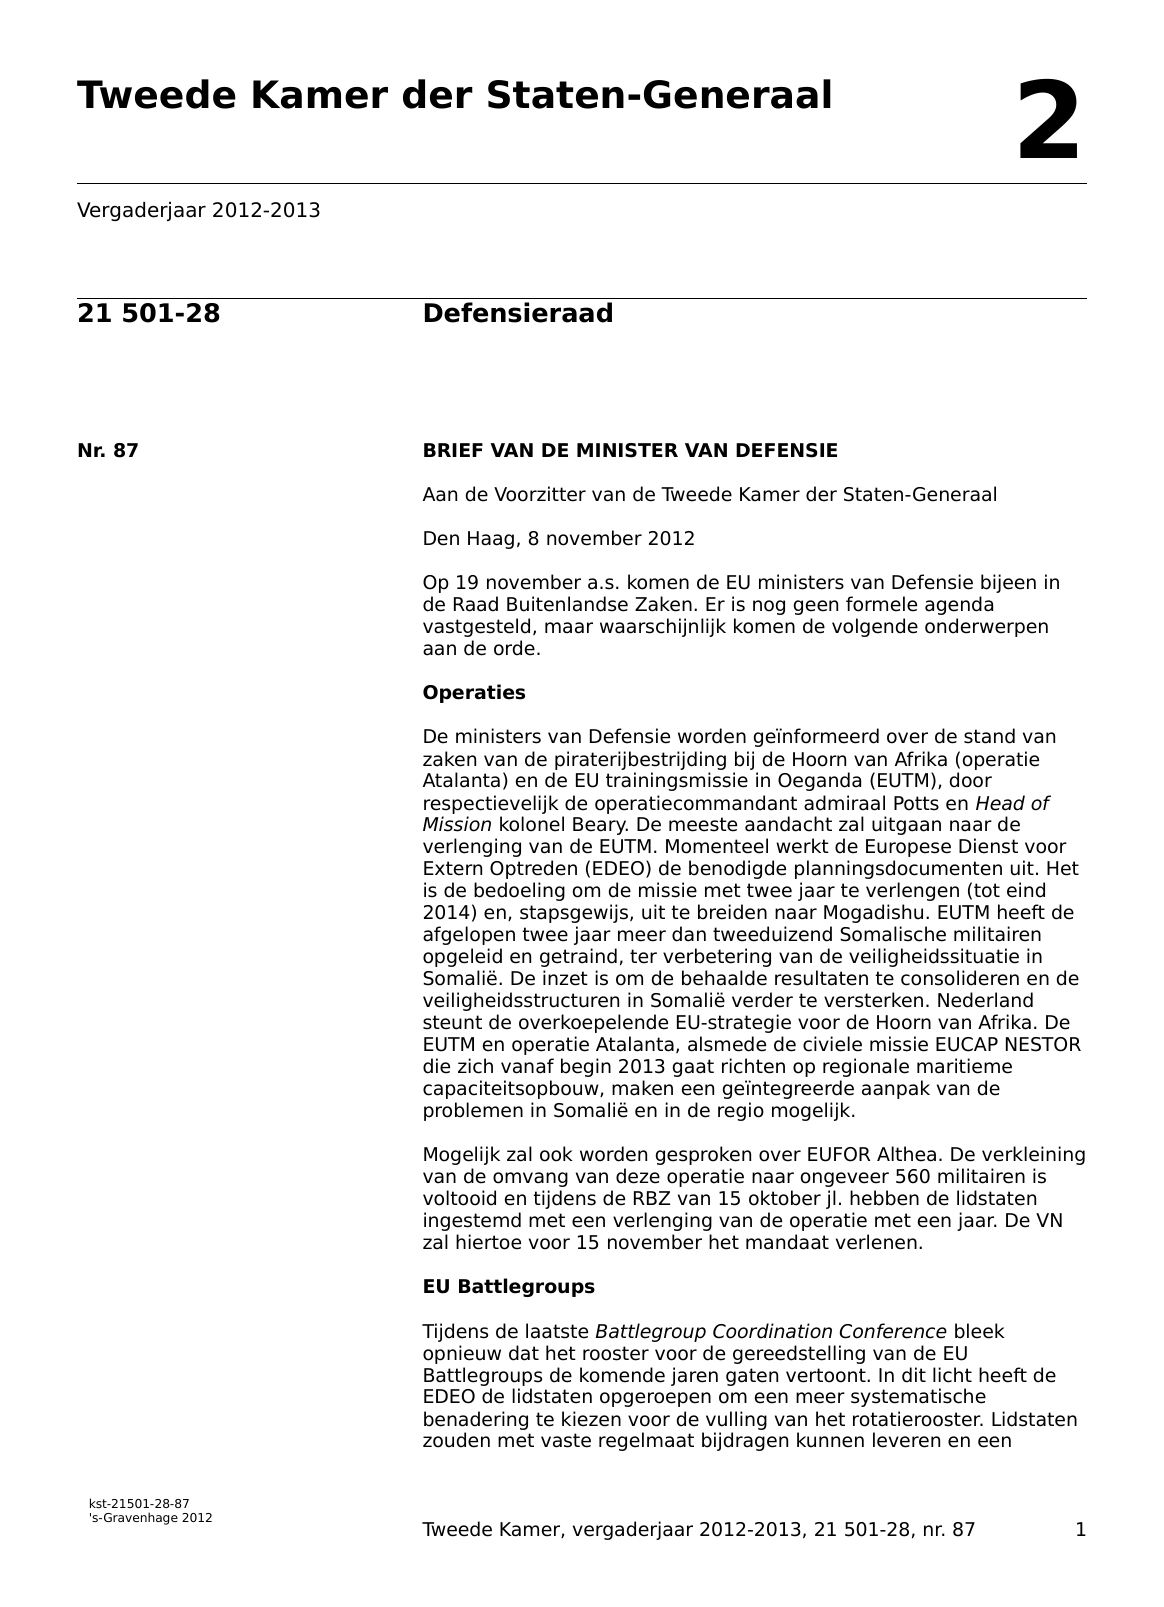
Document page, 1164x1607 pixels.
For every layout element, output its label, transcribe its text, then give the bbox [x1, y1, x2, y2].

text Tijdens de laatste Battlegroup Coordination Conference bleek opnieuw dat het rooster voor de gereedstelling van de EU Battlegroups de komende jaren gaten vertoont. In dit licht heeft de EDEO de lidstaten opgeroepen om een meer systematische benadering te kiezen voor de vulling van het rotatierooster. Lidstaten zouden met vaste regelmaat bijdragen kunnen leveren en een [422, 1321, 1087, 1452]
subtitle 21 501-28 Defensieraad [77, 299, 1087, 329]
text 's-Gravenhage 2012 [88, 1511, 323, 1525]
text Op 19 november a.s. komen de EU ministers van Defensie bijeen in de Raad Buitenlandse Zaken. Er is nog geen formele agenda vastgesteld, maar waarschijnlijk komen de volgende onderwerpen aan de orde. [422, 572, 1087, 660]
subtitle Operaties [422, 682, 1087, 704]
text Aan de Voorzitter van de Tweede Kamer der Staten-Generaal [422, 484, 1087, 506]
subtitle Nr. 87 BRIEF VAN DE MINISTER VAN DEFENSIE [77, 440, 1087, 462]
table_header 2 [886, 59, 1087, 183]
text Den Haag, 8 november 2012 [422, 528, 1087, 550]
text De ministers van Defensie worden geïnformeerd over de stand van zaken van de piraterijbestrijding bij de Hoorn van Afrika (operatie Atalanta) en de EU trainingsmissie in Oeganda (EUTM), door respectievelijk de operatiecommandant admiraal Potts en Head of Mission kolonel Beary. De meeste aandacht zal uitgaan naar de verlenging van de EUTM. Momenteel werkt de Europese Dienst voor Extern Optreden (EDEO) de benodigde planningsdocumenten uit. Het is de bedoeling om de missie met twee jaar te verlengen (tot eind 2014) en, stapsgewijs, uit te breiden naar Mogadishu. EUTM heeft de afgelopen twee jaar meer dan tweeduizend Somalische militairen opgeleid en getraind, ter verbetering van de veiligheidssituatie in Somalië. De inzet is om de behaalde resultaten te consolideren en de veiligheidsstructuren in Somalië verder te versterken. Nederland steunt de overkoepelende EU-strategie voor de Hoorn van Afrika. De EUTM en operatie Atalanta, alsmede de civiele missie EUCAP NESTOR die zich vanaf begin 2013 gaat richten op regionale maritieme capaciteitsopbouw, maken een geïntegreerde aanpak van de problemen in Somalië en in de regio mogelijk. [422, 726, 1087, 1122]
subtitle EU Battlegroups [422, 1276, 1087, 1298]
table_cell Vergaderjaar 2012-2013 [77, 184, 1087, 298]
text kst-21501-28-87 [88, 1497, 323, 1511]
text Mogelijk zal ook worden gesproken over EUFOR Althea. De verkleining van de omvang van deze operatie naar ongeveer 560 militairen is voltooid en tijdens de RBZ van 15 oktober jl. hebben de lidstaten ingestemd met een verlenging van de operatie met een jaar. De VN zal hiertoe voor 15 november het mandaat verlenen. [422, 1144, 1087, 1254]
table_header Tweede Kamer der Staten-Generaal [77, 59, 886, 183]
